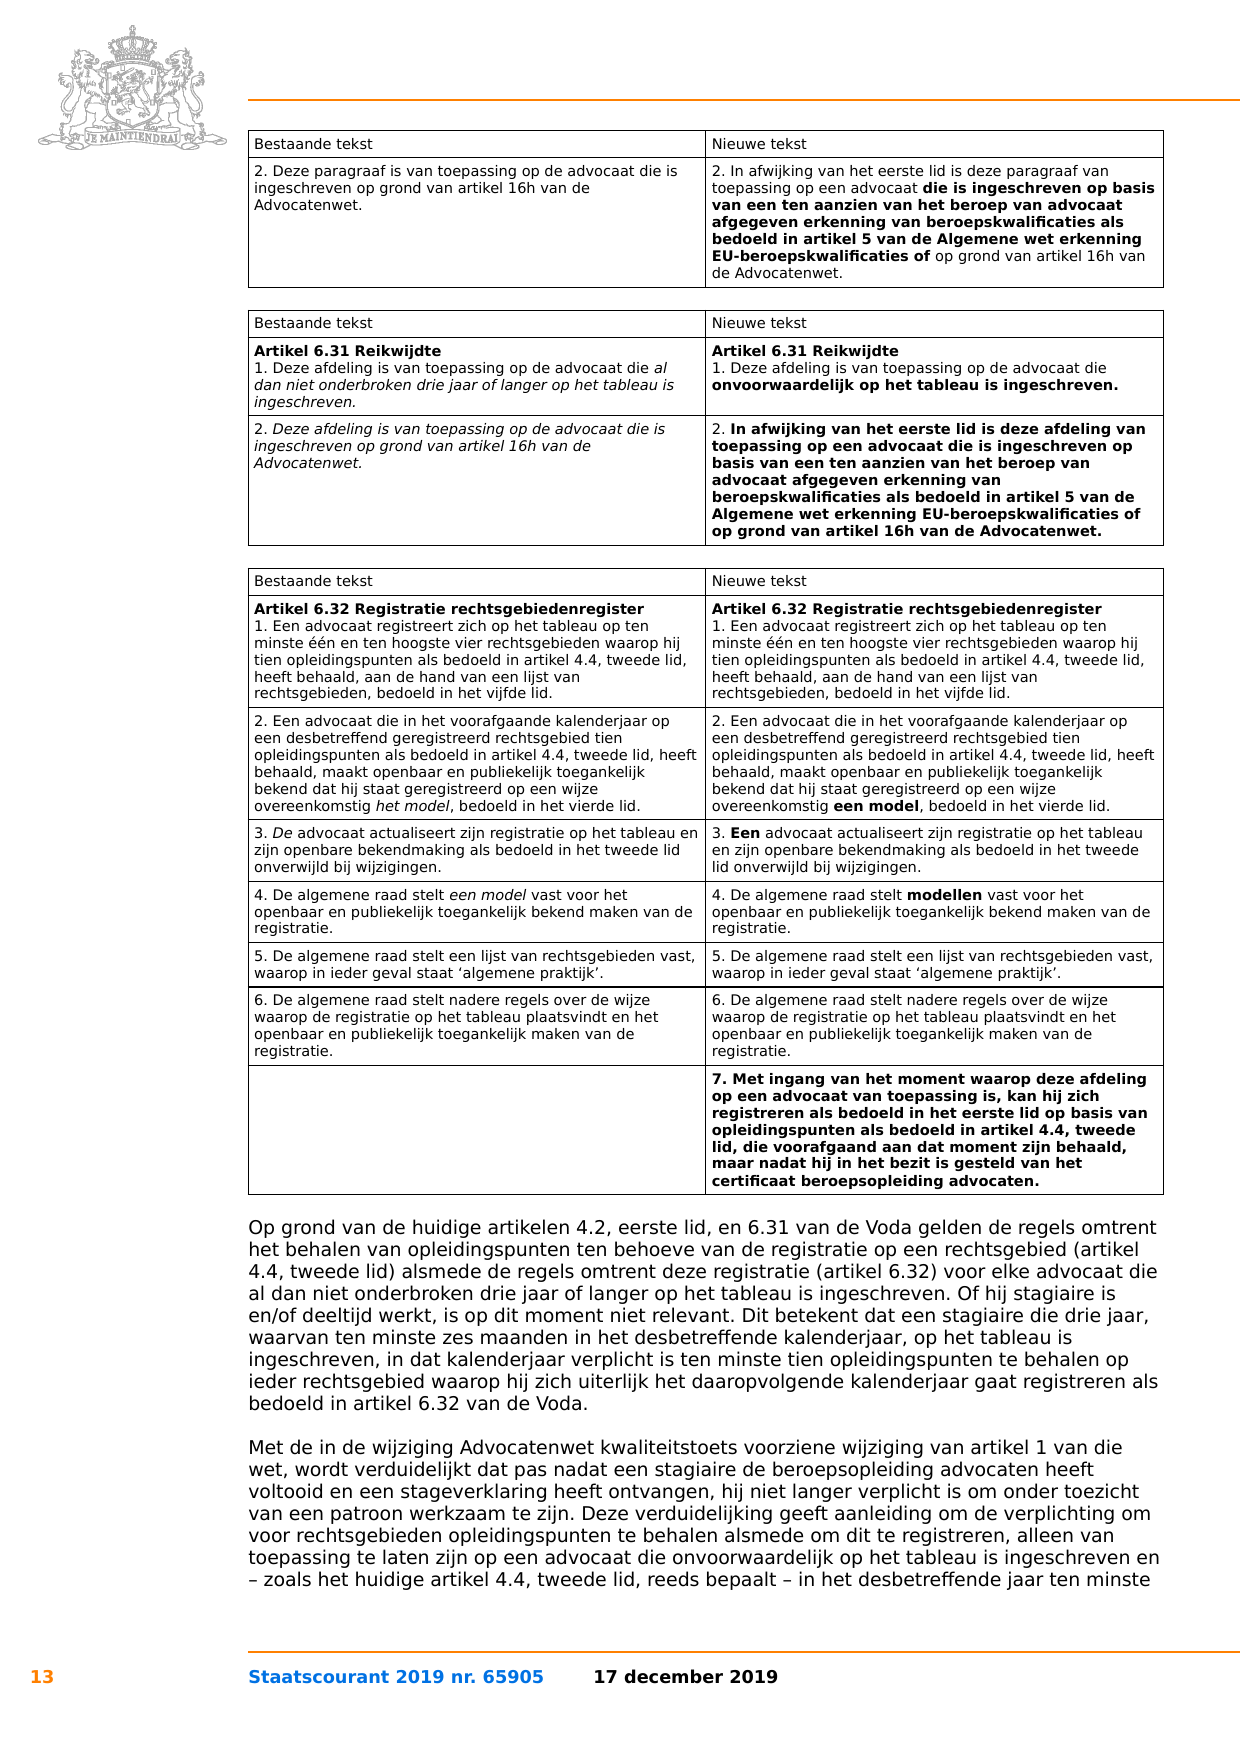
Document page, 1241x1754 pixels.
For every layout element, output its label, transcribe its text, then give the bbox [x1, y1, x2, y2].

table_cell Artikel 6.32 Registratie rechtsgebiedenregister 1. Een advocaat registreert zich op het tableau op ten minste één en ten hoogste vier rechtsgebieden waarop hij tien opleidingspunten als bedoeld in artikel 4.4, tweede lid, heeft behaald, aan de hand van een lijst van rechtsgebieden, bedoeld in het vijfde lid. [249, 596, 705, 707]
table_cell Artikel 6.31 Reikwijdte 1. Deze afdeling is van toepassing op de advocaat die onvoorwaardelijk op het tableau is ingeschreven. [706, 338, 1163, 415]
table_cell 7. Met ingang van het moment waarop deze afdeling op een advocaat van toepassing is, kan hij zich registreren als bedoeld in het eerste lid op basis van opleidingspunten als bedoeld in artikel 4.4, tweede lid, die voorafgaand aan dat moment zijn behaald, maar nadat hij in het bezit is gesteld van het certificaat beroepsopleiding advocaten. [706, 1066, 1163, 1194]
table_cell 2. Deze afdeling is van toepassing op de advocaat die is ingeschreven op grond van artikel 16h van de Advocatenwet. [249, 416, 705, 544]
table_cell 4. De algemene raad stelt een model vast voor het openbaar en publiekelijk toegankelijk bekend maken van de registratie. [249, 882, 705, 942]
table_header Nieuwe tekst [706, 311, 1163, 337]
table_header Bestaande tekst [249, 569, 705, 595]
table_cell 2. Een advocaat die in het voorafgaande kalenderjaar op een desbetreffend geregistreerd rechtsgebied tien opleidingspunten als bedoeld in artikel 4.4, tweede lid, heeft behaald, maakt openbaar en publiekelijk toegankelijk bekend dat hij staat geregistreerd op een wijze overeenkomstig een model, bedoeld in het vierde lid. [706, 708, 1163, 819]
table_cell 6. De algemene raad stelt nadere regels over de wijze waarop de registratie op het tableau plaatsvindt en het openbaar en publiekelijk toegankelijk maken van de registratie. [249, 988, 705, 1065]
table_cell 5. De algemene raad stelt een lijst van rechtsgebieden vast, waarop in ieder geval staat ‘algemene praktijk’. [249, 943, 705, 986]
table_cell [249, 1066, 705, 1194]
table_cell 6. De algemene raad stelt nadere regels over de wijze waarop de registratie op het tableau plaatsvindt en het openbaar en publiekelijk toegankelijk maken van de registratie. [706, 988, 1163, 1065]
text Op grond van de huidige artikelen 4.2, eerste lid, en 6.31 van de Voda gelden de regels omtrent het behalen van opleidingspunten ten behoeve van de registratie op een rechtsgebied (artikel 4.4, tweede lid) alsmede de regels omtrent deze registratie (artikel 6.32) voor elke advocaat die al dan niet onderbroken drie jaar of langer op het tableau is ingeschreven. Of hij stagiaire is en/of deeltijd werkt, is op dit moment niet relevant. Dit betekent dat een stagiaire die drie jaar, waarvan ten minste zes maanden in het desbetreffende kalenderjaar, op het tableau is ingeschreven, in dat kalenderjaar verplicht is ten minste tien opleidingspunten te behalen op ieder rechtsgebied waarop hij zich uiterlijk het daaropvolgende kalenderjaar gaat registreren als bedoeld in artikel 6.32 van de Voda. [248, 1217, 1163, 1415]
table_header Bestaande tekst [249, 131, 705, 157]
table_header Nieuwe tekst [706, 131, 1163, 157]
table_cell Artikel 6.31 Reikwijdte 1. Deze afdeling is van toepassing op de advocaat die al dan niet onderbroken drie jaar of langer op het tableau is ingeschreven. [249, 338, 705, 415]
table_cell 3. Een advocaat actualiseert zijn registratie op het tableau en zijn openbare bekendmaking als bedoeld in het tweede lid onverwijld bij wijzigingen. [706, 820, 1163, 881]
table_cell 5. De algemene raad stelt een lijst van rechtsgebieden vast, waarop in ieder geval staat ‘algemene praktijk’. [706, 943, 1163, 986]
table_cell 2. In afwijking van het eerste lid is deze afdeling van toepassing op een advocaat die is ingeschreven op basis van een ten aanzien van het beroep van advocaat afgegeven erkenning van beroepskwalificaties als bedoeld in artikel 5 van de Algemene wet erkenning EU-beroepskwalificaties of op grond van artikel 16h van de Advocatenwet. [706, 416, 1163, 544]
table_cell 3. De advocaat actualiseert zijn registratie op het tableau en zijn openbare bekendmaking als bedoeld in het tweede lid onverwijld bij wijzigingen. [249, 820, 705, 881]
table_header Bestaande tekst [249, 311, 705, 337]
picture [38, 25, 227, 150]
table_cell Artikel 6.32 Registratie rechtsgebiedenregister 1. Een advocaat registreert zich op het tableau op ten minste één en ten hoogste vier rechtsgebieden waarop hij tien opleidingspunten als bedoeld in artikel 4.4, tweede lid, heeft behaald, aan de hand van een lijst van rechtsgebieden, bedoeld in het vijfde lid. [706, 596, 1163, 707]
table_cell 4. De algemene raad stelt modellen vast voor het openbaar en publiekelijk toegankelijk bekend maken van de registratie. [706, 882, 1163, 942]
text Met de in de wijziging Advocatenwet kwaliteitstoets voorziene wijziging van artikel 1 van die wet, wordt verduidelijkt dat pas nadat een stagiaire de beroepsopleiding advocaten heeft voltooid en een stageverklaring heeft ontvangen, hij niet langer verplicht is om onder toezicht van een patroon werkzaam te zijn. Deze verduidelijking geeft aanleiding om de verplichting om voor rechtsgebieden opleidingspunten te behalen alsmede om dit te registreren, alleen van toepassing te laten zijn op een advocaat die onvoorwaardelijk op het tableau is ingeschreven en – zoals het huidige artikel 4.4, tweede lid, reeds bepaalt – in het desbetreffende jaar ten minste [248, 1437, 1163, 1591]
table_header Nieuwe tekst [706, 569, 1163, 595]
table_cell 2. In afwijking van het eerste lid is deze paragraaf van toepassing op een advocaat die is ingeschreven op basis van een ten aanzien van het beroep van advocaat afgegeven erkenning van beroepskwalificaties als bedoeld in artikel 5 van de Algemene wet erkenning EU-beroepskwalificaties of op grond van artikel 16h van de Advocatenwet. [706, 158, 1163, 287]
table_cell 2. Deze paragraaf is van toepassing op de advocaat die is ingeschreven op grond van artikel 16h van de Advocatenwet. [249, 158, 705, 287]
table_cell 2. Een advocaat die in het voorafgaande kalenderjaar op een desbetreffend geregistreerd rechtsgebied tien opleidingspunten als bedoeld in artikel 4.4, tweede lid, heeft behaald, maakt openbaar en publiekelijk toegankelijk bekend dat hij staat geregistreerd op een wijze overeenkomstig het model, bedoeld in het vierde lid. [249, 708, 705, 819]
